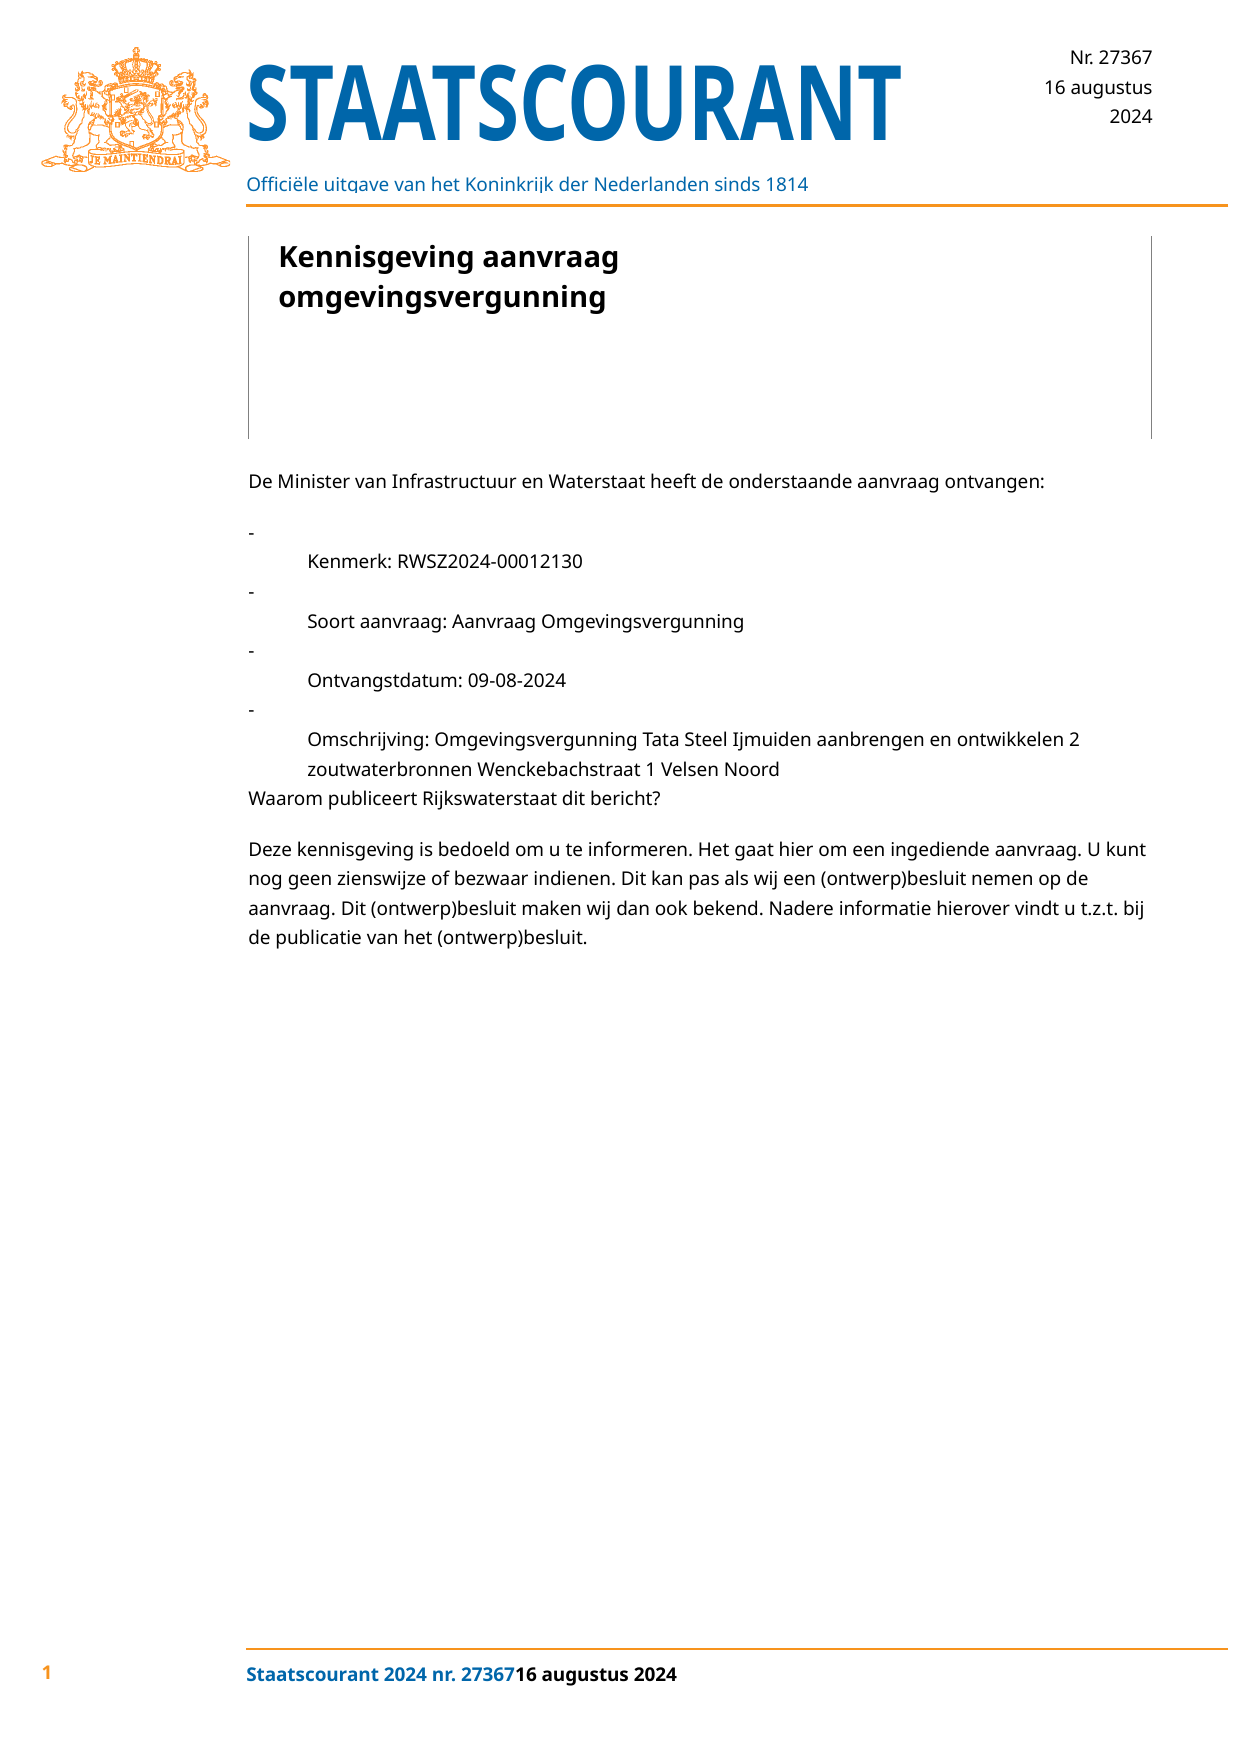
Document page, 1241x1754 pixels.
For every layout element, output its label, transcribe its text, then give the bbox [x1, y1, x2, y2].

list Kenmerk: RWSZ2024-00012130 [248, 549, 1152, 574]
picture [41, 47, 231, 172]
text Waarom publiceert Rijkswaterstaat dit bericht? [248, 785, 1152, 811]
list Soort aanvraag: Aanvraag Omgevingsvergunning [248, 608, 1152, 633]
table_header [850, 414, 1151, 439]
table_header [850, 236, 912, 413]
list Ontvangstdatum: 09-08-2024 [248, 667, 1152, 693]
table_header [1090, 236, 1151, 413]
table_header Kennisgeving aanvraag omgevingsvergunning [249, 236, 850, 439]
text Deze kennisgeving is bedoeld om u te informeren. Het gaat hier om een ingediende aanvraag. U kunt nog geen zienswijze of bezwaar indienen. Dit kan pas als wij een (ontwerp)besluit nemen op de aanvraag. Dit (ontwerp)besluit maken wij dan ook bekend. Nadere informatie hierover vindt u t.z.t. bij de publicatie van het (ontwerp)besluit. [248, 836, 1152, 950]
text De Minister van Infrastructuur en Waterstaat heeft de onderstaande aanvraag ontvangen: [248, 469, 1152, 494]
list Omschrijving: Omgevingsvergunning Tata Steel Ijmuiden aanbrengen en ontwikkelen 2 zoutwaterbronnen Wenckebachstraat 1 Velsen Noord [248, 726, 1152, 781]
picture [912, 236, 1090, 414]
